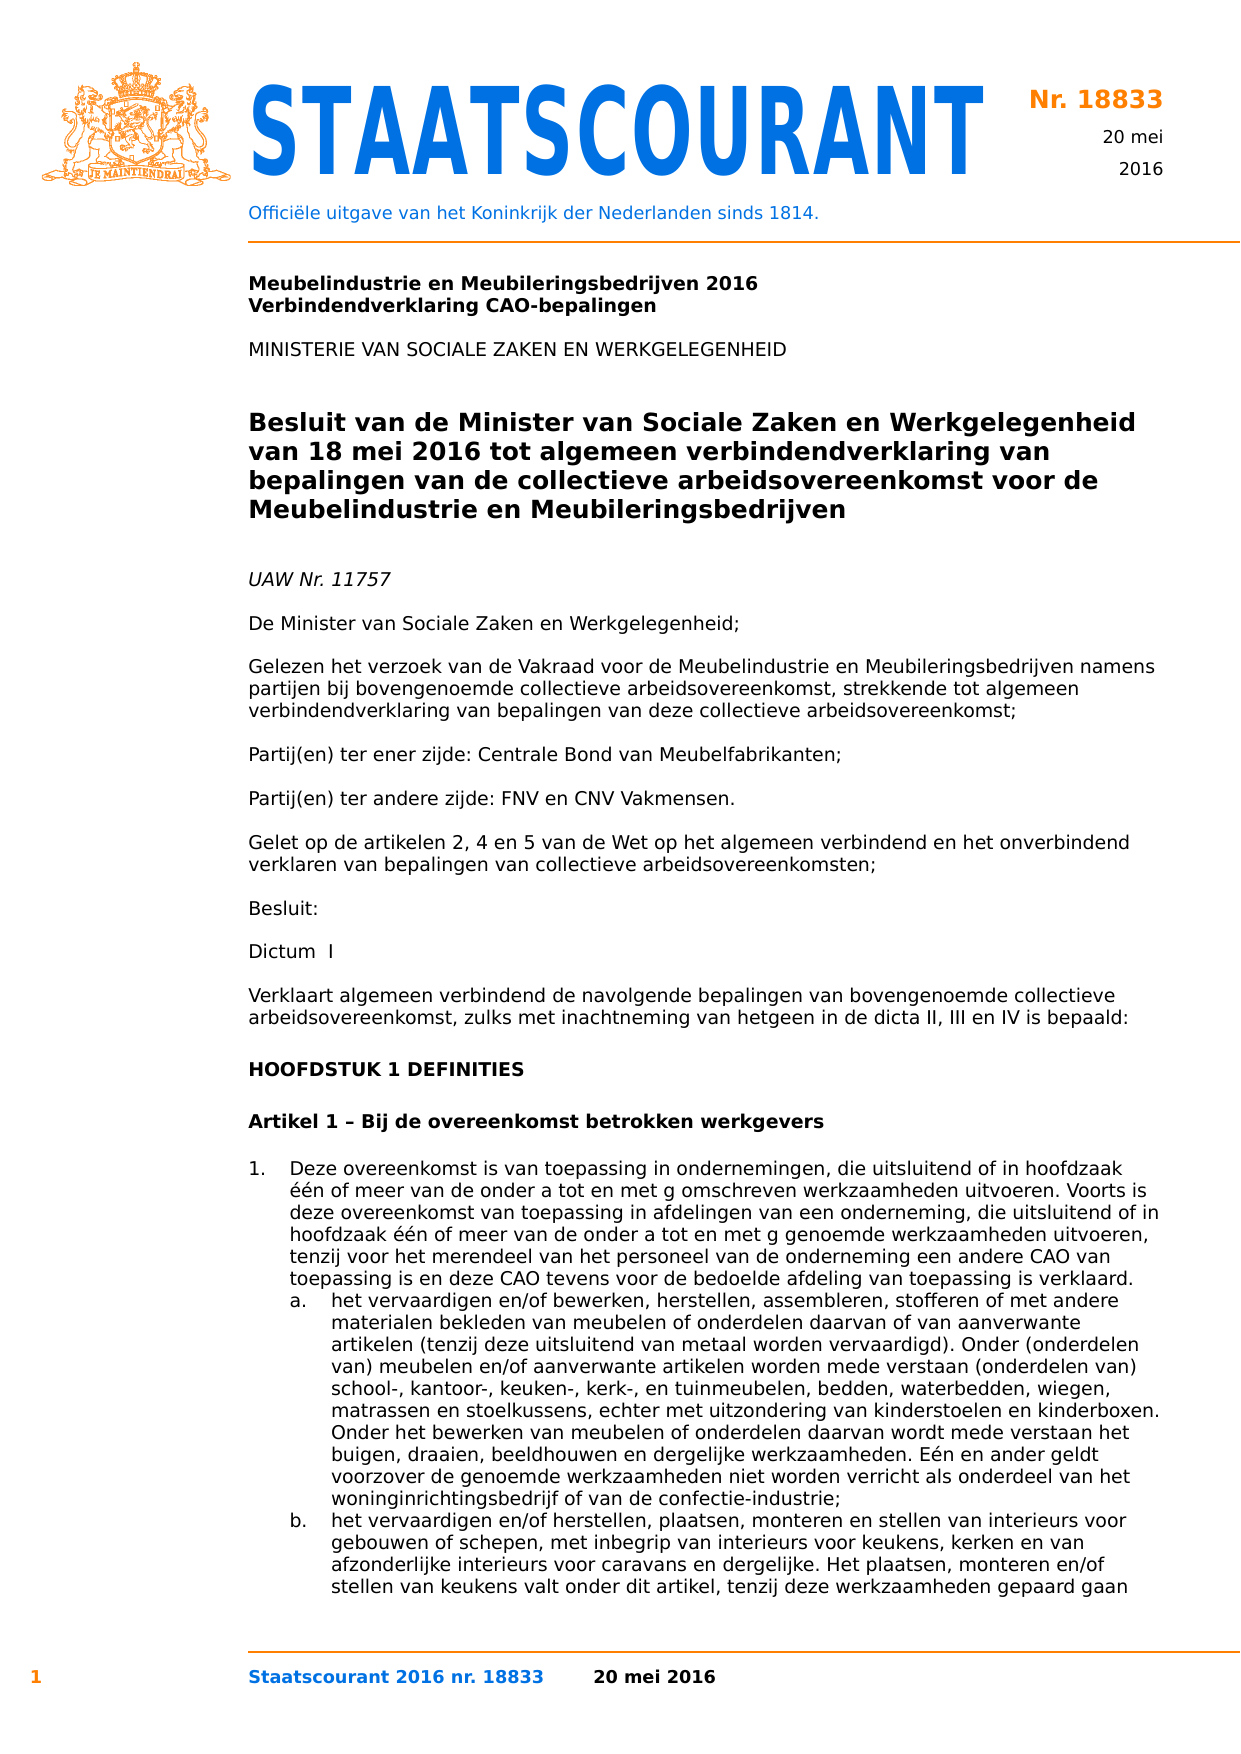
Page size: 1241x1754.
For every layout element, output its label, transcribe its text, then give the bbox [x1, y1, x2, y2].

text MINISTERIE VAN SOCIALE ZAKEN EN WERKGELEGENHEID [248, 339, 1163, 361]
text Partij(en) ter andere zijde: FNV en CNV Vakmensen. [248, 788, 1163, 810]
table_cell 2016 [998, 153, 1240, 203]
text Verbindendverklaring CAO-bepalingen [248, 295, 1163, 317]
table_header [25, 62, 248, 241]
text 1. Deze overeenkomst is van toepassing in ondernemingen, die uitsluitend of in hoofdzaak één of meer van de onder a tot en met g omschreven werkzaamheden uitvoeren. Voorts is deze overeenkomst van toepassing in afdelingen van een onderneming, die uitsluitend of in hoofdzaak één of meer van de onder a tot en met g genoemde werkzaamheden uitvoeren, tenzij voor het merendeel van het personeel van de onderneming een andere CAO van toepassing is en deze CAO tevens voor de bedoelde afdeling van toepassing is verklaard. [248, 1158, 1163, 1290]
table_header Nr. 18833 [998, 62, 1240, 121]
text UAW Nr. 11757 [248, 568, 1163, 591]
subtitle Artikel 1 – Bij de overeenkomst betrokken werkgevers [248, 1111, 1163, 1133]
table_cell Officiële uitgave van het Koninkrijk der Nederlanden sinds 1814. [248, 203, 1240, 241]
text Verklaart algemeen verbindend de navolgende bepalingen van bovengenoemde collectieve arbeidsovereenkomst, zulks met inachtneming van hetgeen in de dicta II, III en IV is bepaald: [248, 985, 1163, 1029]
text Dictum I [248, 941, 1163, 963]
subtitle HOOFDSTUK 1 DEFINITIES [248, 1059, 1163, 1081]
text Gelet op de artikelen 2, 4 en 5 van de Wet op het algemeen verbindend en het onverbindend verklaren van bepalingen van collectieve arbeidsovereenkomsten; [248, 832, 1163, 876]
text Meubelindustrie en Meubileringsbedrijven 2016 [248, 273, 1163, 295]
subtitle Besluit van de Minister van Sociale Zaken en Werkgelegenheid van 18 mei 2016 tot algemeen verbindendverklaring van bepalingen van de collectieve arbeidsovereenkomst voor de Meubelindustrie en Meubileringsbedrijven [248, 408, 1163, 525]
text b. het vervaardigen en/of herstellen, plaatsen, monteren en stellen van interieurs voor gebouwen of schepen, met inbegrip van interieurs voor keukens, kerken en van afzonderlijke interieurs voor caravans en dergelijke. Het plaatsen, monteren en/of stellen van keukens valt onder dit artikel, tenzij deze werkzaamheden gepaard gaan [289, 1510, 1163, 1598]
text De Minister van Sociale Zaken en Werkgelegenheid; [248, 612, 1163, 634]
text a. het vervaardigen en/of bewerken, herstellen, assembleren, stofferen of met andere materialen bekleden van meubelen of onderdelen daarvan of van aanverwante artikelen (tenzij deze uitsluitend van metaal worden vervaardigd). Onder (onderdelen van) meubelen en/of aanverwante artikelen worden mede verstaan (onderdelen van) school-, kantoor-, keuken-, kerk-, en tuinmeubelen, bedden, waterbedden, wiegen, matrassen en stoelkussens, echter met uitzondering van kinderstoelen en kinderboxen. Onder het bewerken van meubelen of onderdelen daarvan wordt mede verstaan het buigen, draaien, beeldhouwen en dergelijke werkzaamheden. Eén en ander geldt voorzover de genoemde werkzaamheden niet worden verricht als onderdeel van het woninginrichtingsbedrijf of van de confectie-industrie; [289, 1290, 1163, 1510]
picture [41, 62, 231, 186]
table_header STAATSCOURANT [248, 62, 998, 203]
table_cell 20 mei [998, 121, 1240, 153]
text Partij(en) ter ener zijde: Centrale Bond van Meubelfabrikanten; [248, 744, 1163, 766]
text Gelezen het verzoek van de Vakraad voor de Meubelindustrie en Meubileringsbedrijven namens partijen bij bovengenoemde collectieve arbeidsovereenkomst, strekkende tot algemeen verbindendverklaring van bepalingen van deze collectieve arbeidsovereenkomst; [248, 656, 1163, 722]
text Besluit: [248, 898, 1163, 919]
